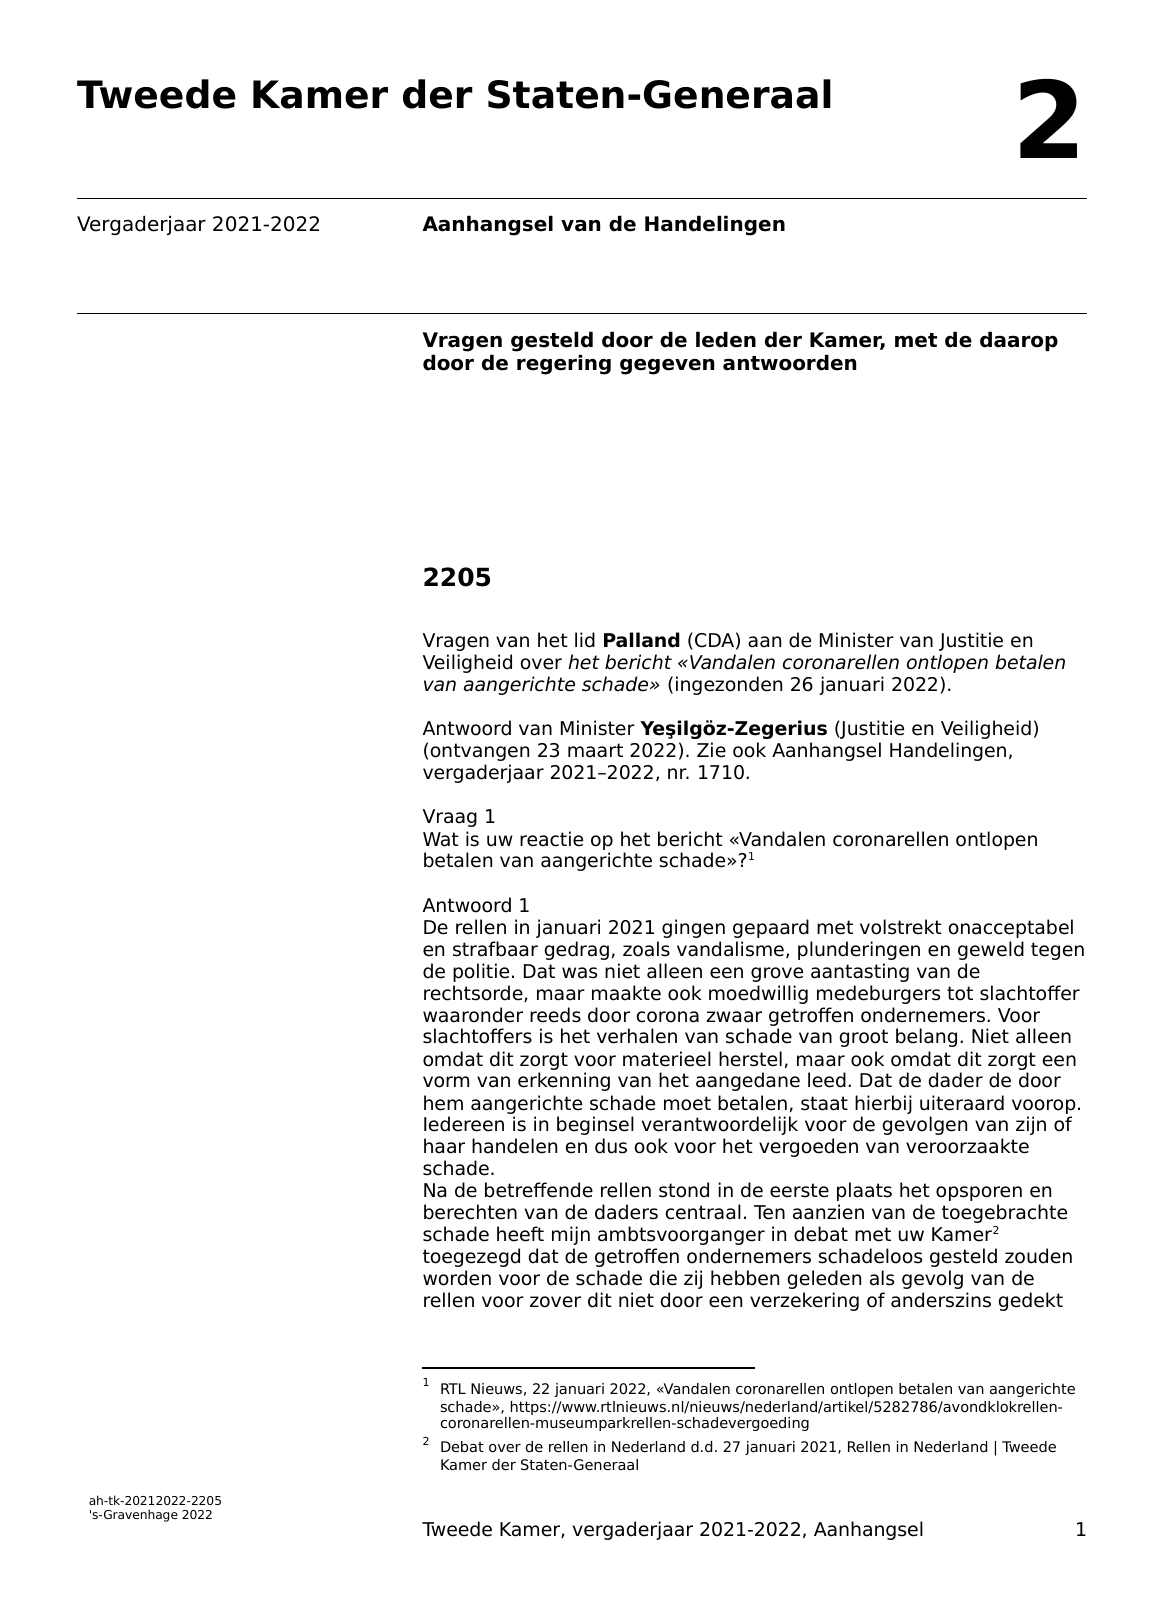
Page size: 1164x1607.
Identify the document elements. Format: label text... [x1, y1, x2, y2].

text Wat is uw reactie op het bericht «Vandalen coronarellen ontlopen betalen van aangerichte schade»? [422, 828, 1087, 872]
table_cell Vragen gesteld door de leden der Kamer, met de daarop door de regering gegeven antwoorden [422, 314, 1087, 375]
table_cell [77, 314, 422, 375]
table_cell Aanhangsel van de Handelingen [422, 199, 1087, 313]
text 2205 [422, 563, 1087, 592]
text Na de betreffende rellen stond in de eerste plaats het opsporen en berechten van de daders centraal. Ten aanzien van de toegebrachte schade heeft mijn ambtsvoorganger in debat met uw Kamer toegezegd dat de getroffen ondernemers schadeloos gesteld zouden worden voor de schade die zij hebben geleden als gevolg van de rellen voor zover dit niet door een verzekering of anderszins gedekt [422, 1180, 1087, 1312]
text Vragen van het lid Palland (CDA) aan de Minister van Justitie en Veiligheid over het bericht «Vandalen coronarellen ontlopen betalen van aangerichte schade» (ingezonden 26 januari 2022). [422, 630, 1087, 696]
text RTL Nieuws, 22 januari 2022, «Vandalen coronarellen ontlopen betalen van aangerichte schade», https://www.rtlnieuws.nl/nieuws/nederland/artikel/5282786/avondklokrellen-coronarellen-museumparkrellen-schadevergoeding [422, 1377, 1087, 1432]
text ah-tk-20212022-2205 [88, 1494, 323, 1508]
table_cell Vergaderjaar 2021-2022 [77, 199, 422, 313]
text Debat over de rellen in Nederland d.d. 27 januari 2021, Rellen in Nederland | Tweede Kamer der Staten-Generaal [422, 1435, 1087, 1474]
text Antwoord 1 [422, 894, 1087, 917]
text De rellen in januari 2021 gingen gepaard met volstrekt onacceptabel en strafbaar gedrag, zoals vandalisme, plunderingen en geweld tegen de politie. Dat was niet alleen een grove aantasting van de rechtsorde, maar maakte ook moedwillig medeburgers tot slachtoffer waaronder reeds door corona zwaar getroffen ondernemers. Voor slachtoffers is het verhalen van schade van groot belang. Niet alleen omdat dit zorgt voor materieel herstel, maar ook omdat dit zorgt een vorm van erkenning van het aangedane leed. Dat de dader de door hem aangerichte schade moet betalen, staat hierbij uiteraard voorop. Iedereen is in beginsel verantwoordelijk voor de gevolgen van zijn of haar handelen en dus ook voor het vergoeden van veroorzaakte schade. [422, 917, 1087, 1180]
text Antwoord van Minister Yeşilgöz-Zegerius (Justitie en Veiligheid) (ontvangen 23 maart 2022). Zie ook Aanhangsel Handelingen, vergaderjaar 2021–2022, nr. 1710. [422, 718, 1087, 784]
table_header 2 [886, 59, 1087, 198]
table_header Tweede Kamer der Staten-Generaal [77, 59, 886, 198]
text 's-Gravenhage 2022 [88, 1508, 323, 1522]
text Vraag 1 [422, 806, 1087, 828]
